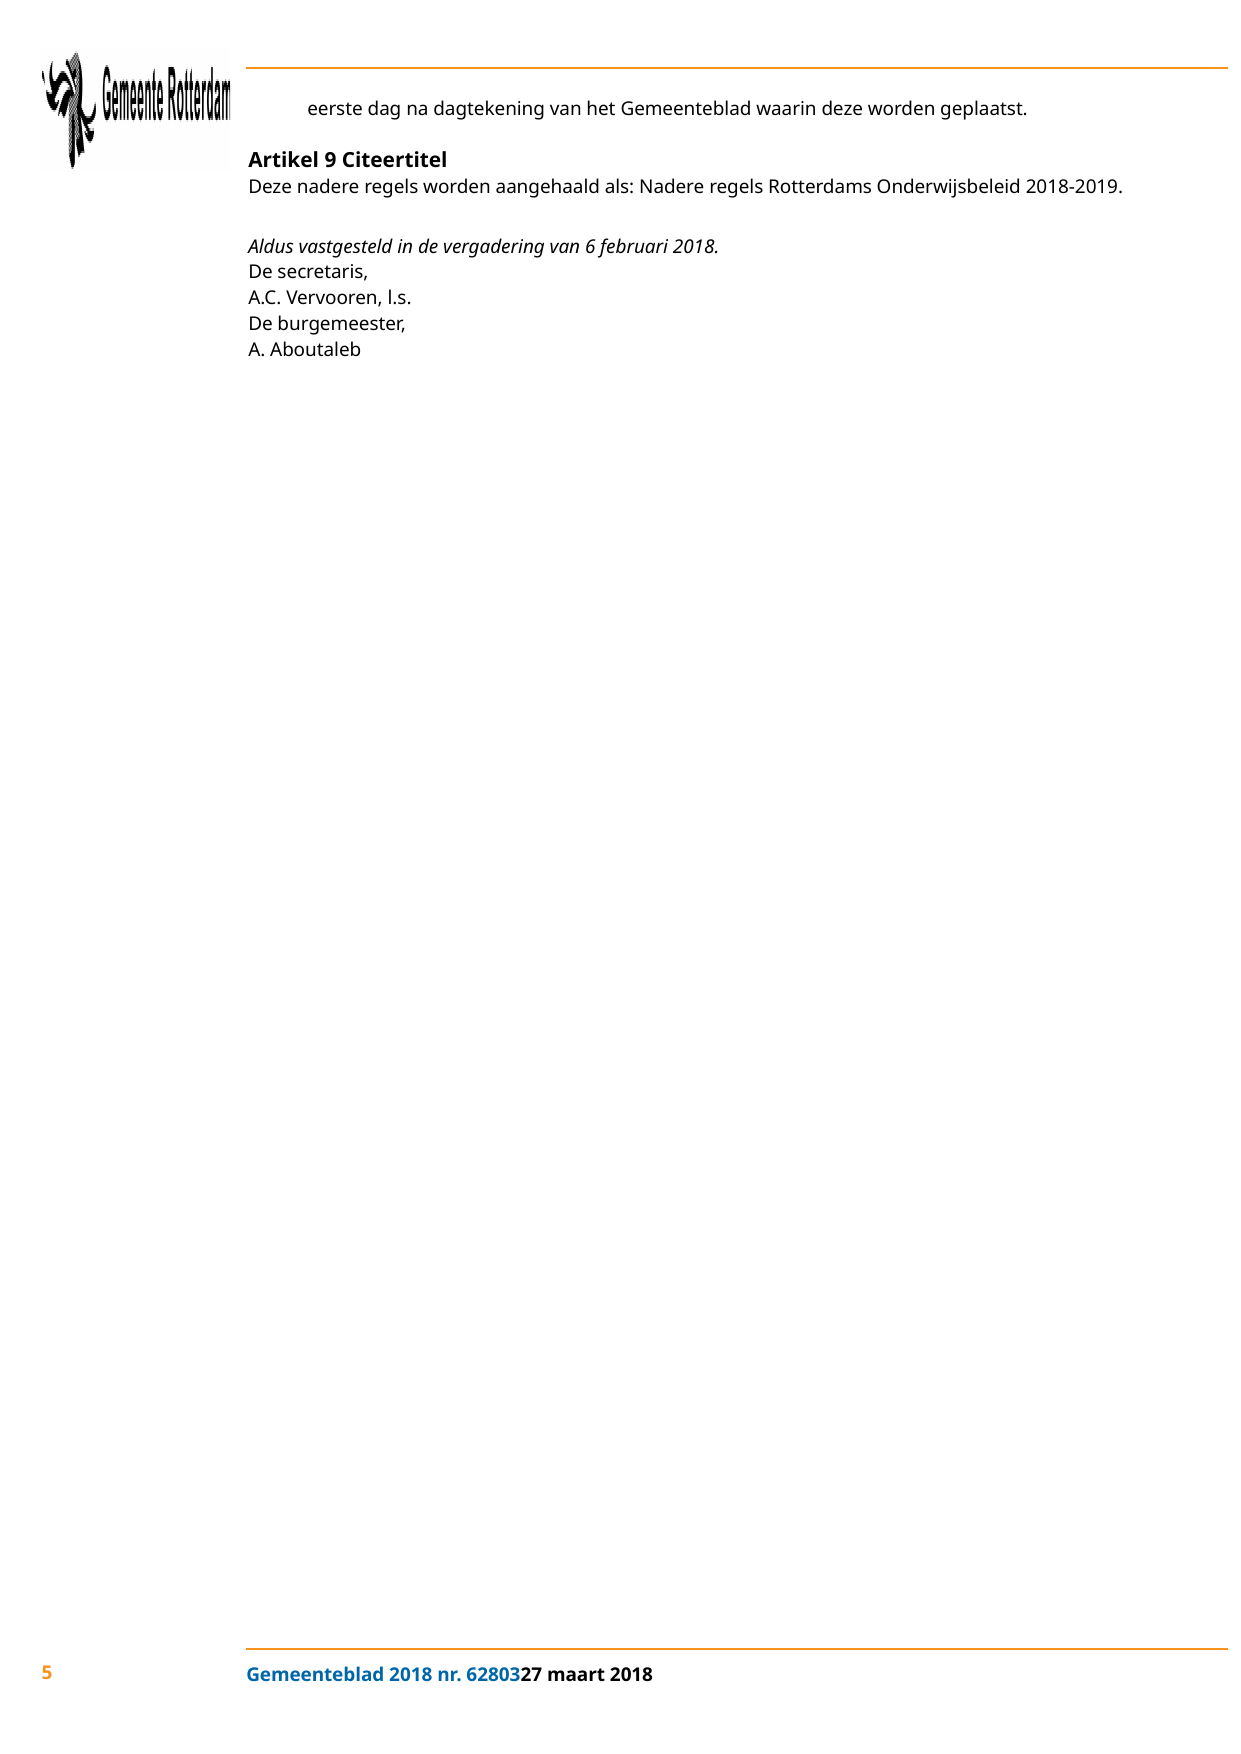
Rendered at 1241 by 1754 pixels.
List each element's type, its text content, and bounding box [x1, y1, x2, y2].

text Artikel 9 Citeertitel [248, 145, 1152, 174]
text Deze nadere regels worden aangehaald als: Nadere regels Rotterdams Onderwijsbeleid 2018-2019. [248, 174, 1152, 199]
text A.C. Vervooren, l.s. [248, 284, 1152, 310]
picture [41, 47, 231, 172]
list eerste dag na dagtekening van het Gemeenteblad waarin deze worden geplaatst. [248, 95, 1152, 121]
text De secretaris, [248, 258, 1152, 284]
text Aldus vastgesteld in de vergadering van 6 februari 2018. [248, 233, 1152, 258]
text De burgemeester, [248, 310, 1152, 336]
text A. Aboutaleb [248, 336, 1152, 361]
